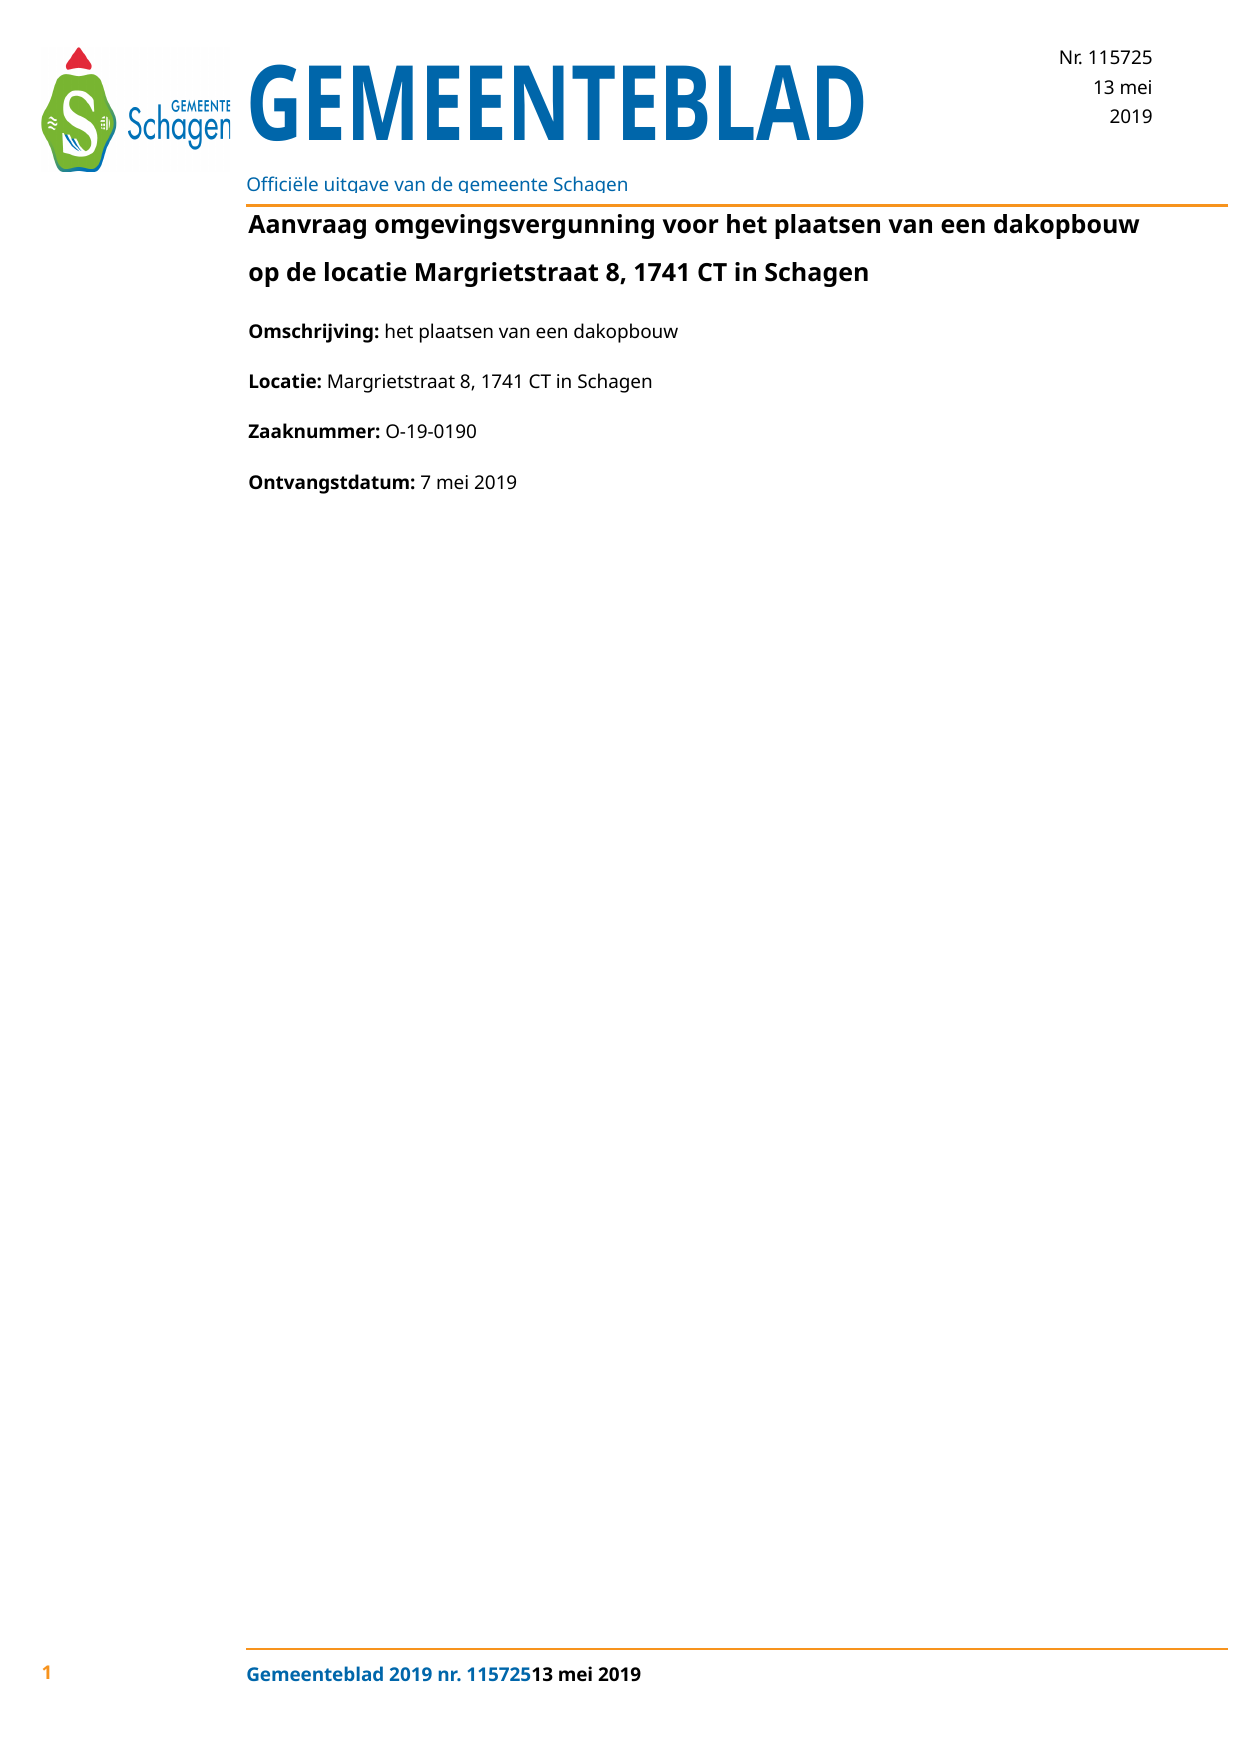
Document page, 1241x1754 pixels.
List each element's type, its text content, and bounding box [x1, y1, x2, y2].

text Ontvangstdatum: 7 mei 2019 [248, 469, 1152, 495]
text Zaaknummer: O-19-0190 [248, 419, 1152, 444]
text Locatie: Margrietstraat 8, 1741 CT in Schagen [248, 368, 1152, 394]
text Omschrijving: het plaatsen van een dakopbouw [248, 318, 1152, 344]
picture [41, 47, 231, 172]
text Aanvraag omgevingsvergunning voor het plaatsen van een dakopbouw op de locatie Margrietstraat 8, 1741 CT in Schagen [248, 207, 1152, 288]
